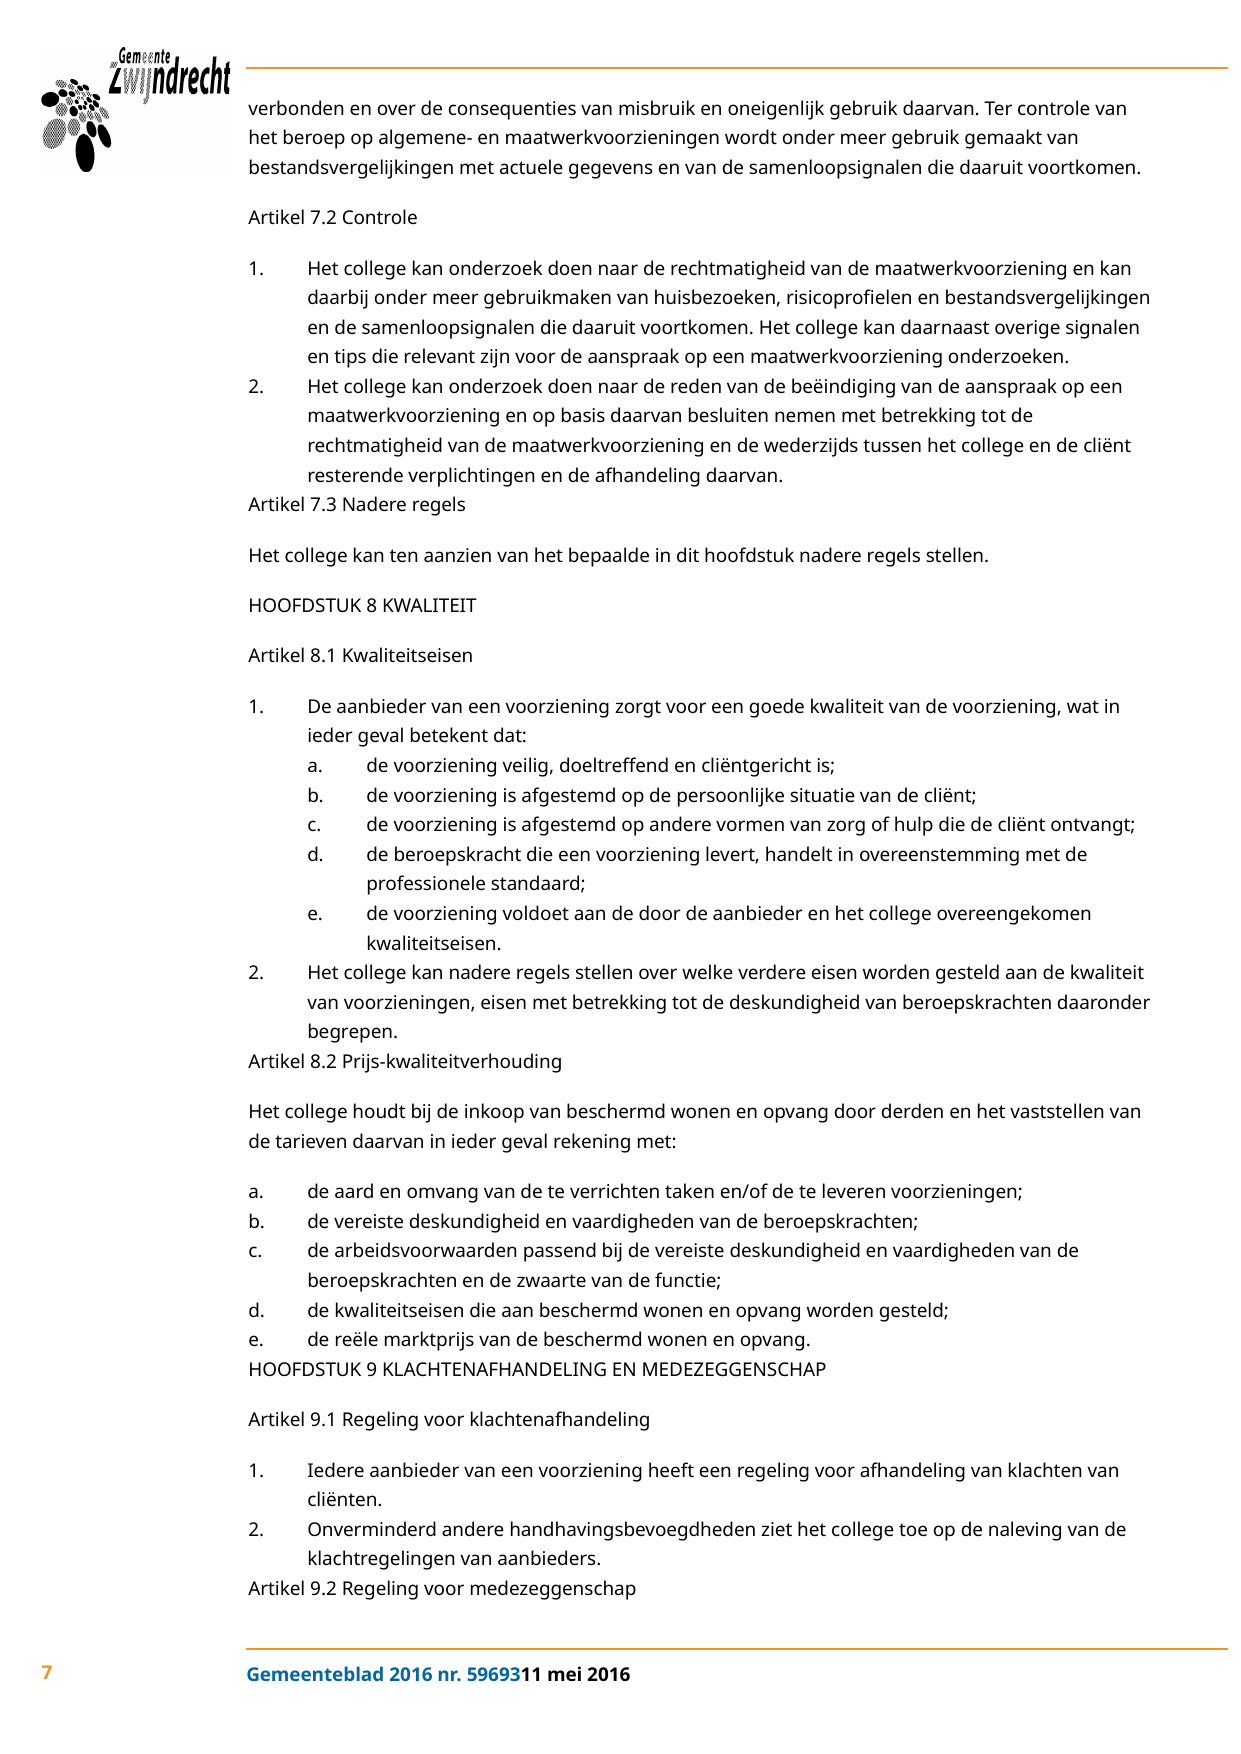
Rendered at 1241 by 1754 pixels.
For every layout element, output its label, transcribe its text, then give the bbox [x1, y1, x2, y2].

picture [41, 47, 231, 172]
list de vereiste deskundigheid en vaardigheden van de beroepskrachten; [248, 1208, 1152, 1234]
list Het college kan nadere regels stellen over welke verdere eisen worden gesteld aan de kwaliteit van voorzieningen, eisen met betrekking tot de deskundigheid van beroepskrachten daaronder begrepen. [248, 959, 1152, 1044]
text Artikel 7.3 Nadere regels [248, 491, 1152, 517]
list Onverminderd andere handhavingsbevoegdheden ziet het college toe op de naleving van de klachtregelingen van aanbieders. [248, 1516, 1152, 1571]
list de kwaliteitseisen die aan beschermd wonen en opvang worden gesteld; [248, 1297, 1152, 1323]
list de aard en omvang van de te verrichten taken en/of de te leveren voorzieningen; [248, 1178, 1152, 1204]
list Het college kan onderzoek doen naar de rechtmatigheid van de maatwerkvoorziening en kan daarbij onder meer gebruikmaken van huisbezoeken, risicoprofielen en bestandsvergelijkingen en de samenloopsignalen die daaruit voortkomen. Het college kan daarnaast overige signalen en tips die relevant zijn voor de aanspraak op een maatwerkvoorziening onderzoeken. [248, 255, 1152, 369]
text HOOFDSTUK 8 KWALITEIT [248, 592, 1152, 618]
list De aanbieder van een voorziening zorgt voor een goede kwaliteit van de voorziening, wat in ieder geval betekent dat: [248, 693, 1152, 748]
list de voorziening is afgestemd op andere vormen van zorg of hulp die de cliënt ontvangt; [307, 811, 1152, 837]
text Artikel 9.2 Regeling voor medezeggenschap [248, 1575, 1152, 1601]
text verbonden en over de consequenties van misbruik en oneigenlijk gebruik daarvan. Ter controle van het beroep op algemene- en maatwerkvoorzieningen wordt onder meer gebruik gemaakt van bestandsvergelijkingen met actuele gegevens en van de samenloopsignalen die daaruit voortkomen. [248, 95, 1152, 180]
text Het college kan ten aanzien van het bepaalde in dit hoofdstuk nadere regels stellen. [248, 542, 1152, 568]
text Artikel 8.2 Prijs-kwaliteitverhouding [248, 1048, 1152, 1074]
text Artikel 8.1 Kwaliteitseisen [248, 643, 1152, 668]
list Iedere aanbieder van een voorziening heeft een regeling voor afhandeling van klachten van cliënten. [248, 1457, 1152, 1512]
text Artikel 7.2 Controle [248, 204, 1152, 230]
list de beroepskracht die een voorziening levert, handelt in overeenstemming met de professionele standaard; [307, 841, 1152, 896]
text Het college houdt bij de inkoop van beschermd wonen en opvang door derden en het vaststellen van de tarieven daarvan in ieder geval rekening met: [248, 1098, 1152, 1154]
list de voorziening is afgestemd op de persoonlijke situatie van de cliënt; [307, 782, 1152, 808]
text Artikel 9.1 Regeling voor klachtenafhandeling [248, 1406, 1152, 1432]
list Het college kan onderzoek doen naar de reden van de beëindiging van de aanspraak op een maatwerkvoorziening en op basis daarvan besluiten nemen met betrekking tot de rechtmatigheid van de maatwerkvoorziening en de wederzijds tussen het college en de cliënt resterende verplichtingen en de afhandeling daarvan. [248, 373, 1152, 488]
list de voorziening veilig, doeltreffend en cliëntgericht is; [307, 752, 1152, 778]
list de arbeidsvoorwaarden passend bij de vereiste deskundigheid en vaardigheden van de beroepskrachten en de zwaarte van de functie; [248, 1238, 1152, 1293]
text HOOFDSTUK 9 KLACHTENAFHANDELING EN MEDEZEGGENSCHAP [248, 1356, 1152, 1382]
list de reële marktprijs van de beschermd wonen en opvang. [248, 1326, 1152, 1352]
list de voorziening voldoet aan de door de aanbieder en het college overeengekomen kwaliteitseisen. [307, 900, 1152, 956]
